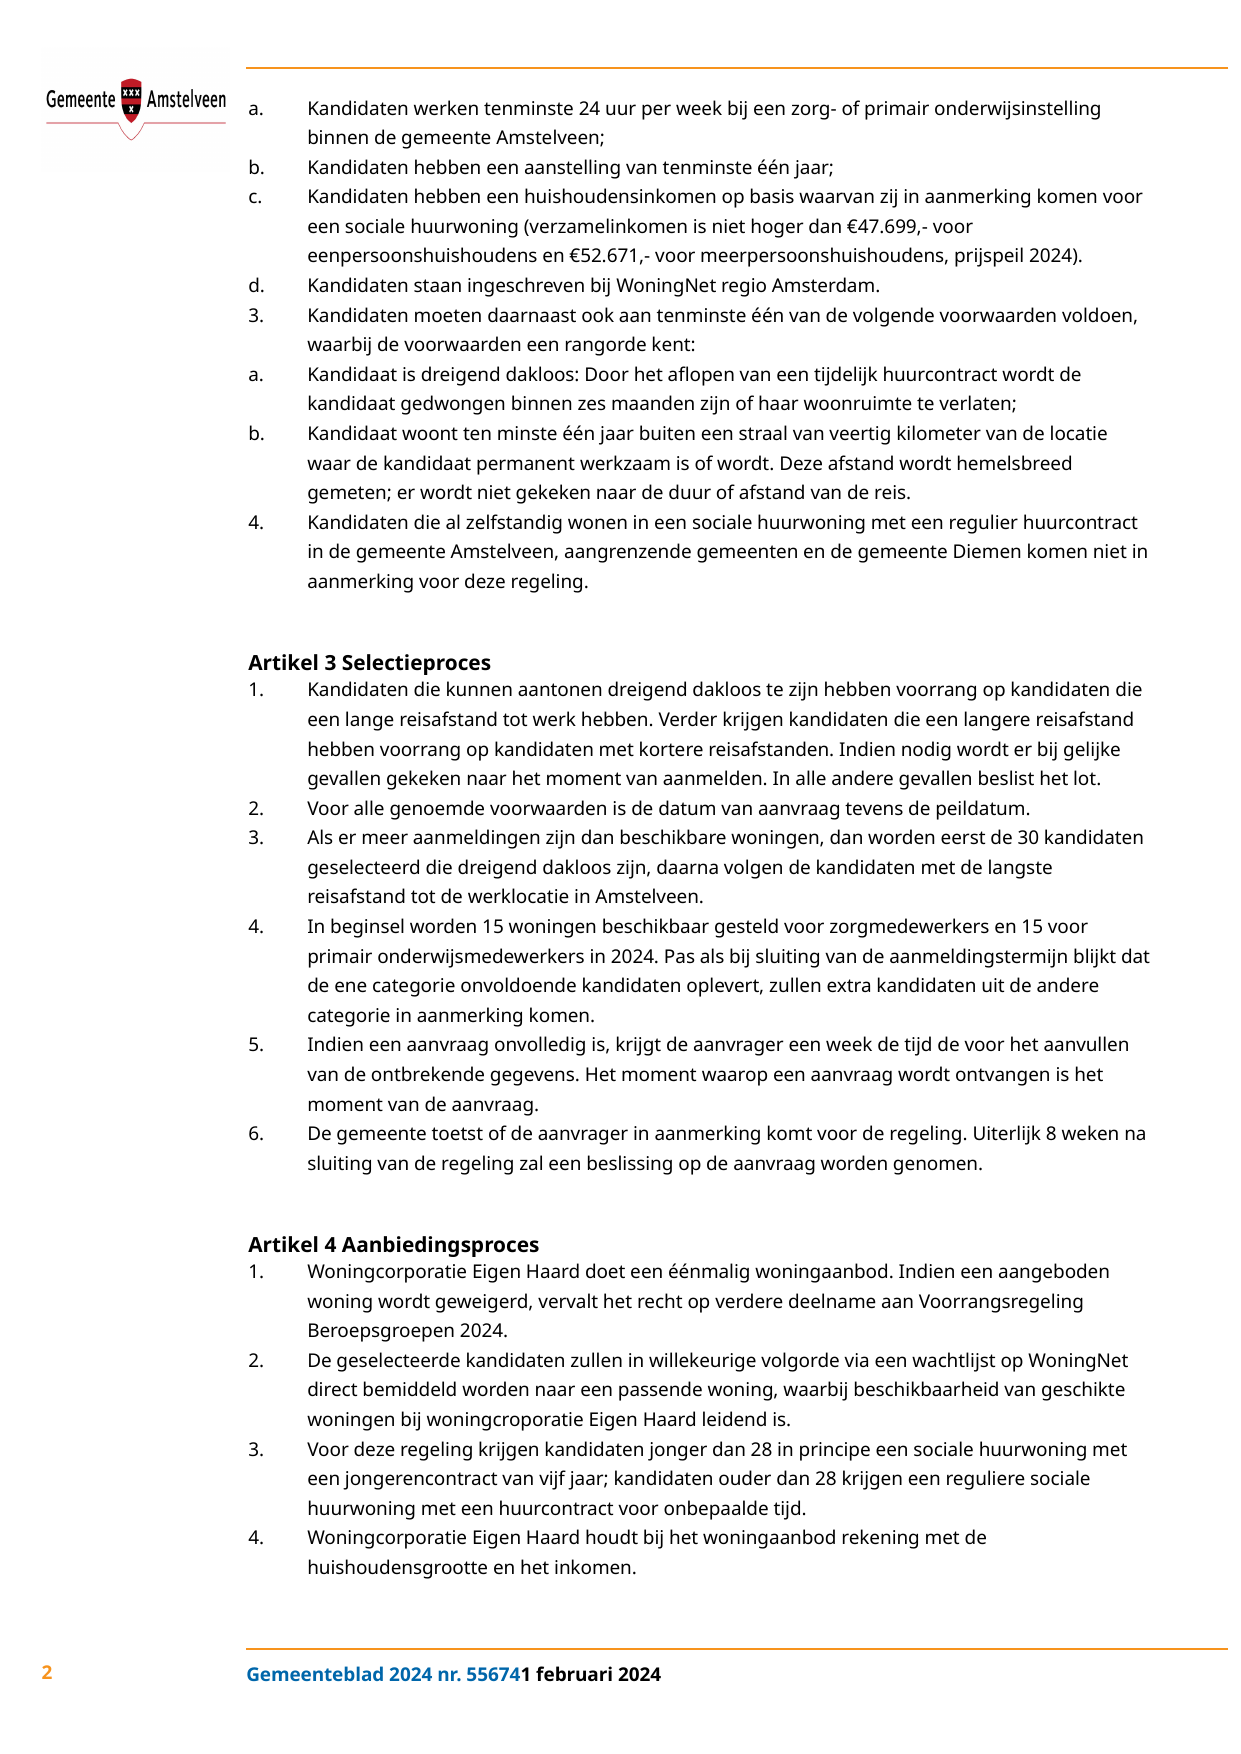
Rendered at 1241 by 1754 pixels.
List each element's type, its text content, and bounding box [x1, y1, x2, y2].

list Woningcorporatie Eigen Haard houdt bij het woningaanbod rekening met de huishoudensgrootte en het inkomen. [248, 1524, 1152, 1580]
list Kandidaten die al zelfstandig wonen in een sociale huurwoning met een regulier huurcontract in de gemeente Amstelveen, aangrenzende gemeenten en de gemeente Diemen komen niet in aanmerking voor deze regeling. [248, 509, 1152, 594]
list Kandidaten staan ingeschreven bij WoningNet regio Amsterdam. [248, 272, 1152, 298]
text Artikel 3 Selectieproces [248, 648, 1152, 677]
list Kandidaten die kunnen aantonen dreigend dakloos te zijn hebben voorrang op kandidaten die een lange reisafstand tot werk hebben. Verder krijgen kandidaten die een langere reisafstand hebben voorrang op kandidaten met kortere reisafstanden. Indien nodig wordt er bij gelijke gevallen gekeken naar het moment van aanmelden. In alle andere gevallen beslist het lot. [248, 677, 1152, 791]
list Kandidaat is dreigend dakloos: Door het aflopen van een tijdelijk huurcontract wordt de kandidaat gedwongen binnen zes maanden zijn of haar woonruimte te verlaten; [248, 361, 1152, 416]
list Kandidaten hebben een aanstelling van tenminste één jaar; [248, 154, 1152, 180]
list De gemeente toetst of de aanvrager in aanmerking komt voor de regeling. Uiterlijk 8 weken na sluiting van de regeling zal een beslissing op de aanvraag worden genomen. [248, 1120, 1152, 1176]
list Voor deze regeling krijgen kandidaten jonger dan 28 in principe een sociale huurwoning met een jongerencontract van vijf jaar; kandidaten ouder dan 28 krijgen een reguliere sociale huurwoning met een huurcontract voor onbepaalde tijd. [248, 1436, 1152, 1521]
list Woningcorporatie Eigen Haard doet een éénmalig woningaanbod. Indien een aangeboden woning wordt geweigerd, vervalt het recht op verdere deelname aan Voorrangsregeling Beroepsgroepen 2024. [248, 1258, 1152, 1343]
list De geselecteerde kandidaten zullen in willekeurige volgorde via een wachtlijst op WoningNet direct bemiddeld worden naar een passende woning, waarbij beschikbaarheid van geschikte woningen bij woningcroporatie Eigen Haard leidend is. [248, 1347, 1152, 1432]
list Kandidaten werken tenminste 24 uur per week bij een zorg- of primair onderwijsinstelling binnen de gemeente Amstelveen; [248, 95, 1152, 150]
list Indien een aanvraag onvolledig is, krijgt de aanvrager een week de tijd de voor het aanvullen van de ontbrekende gegevens. Het moment waarop een aanvraag wordt ontvangen is het moment van de aanvraag. [248, 1032, 1152, 1116]
list Voor alle genoemde voorwaarden is de datum van aanvraag tevens de peildatum. [248, 795, 1152, 821]
text Artikel 4 Aanbiedingsproces [248, 1230, 1152, 1258]
list In beginsel worden 15 woningen beschikbaar gesteld voor zorgmedewerkers en 15 voor primair onderwijsmedewerkers in 2024. Pas als bij sluiting van de aanmeldingstermijn blijkt dat de ene categorie onvoldoende kandidaten oplevert, zullen extra kandidaten uit de andere categorie in aanmerking komen. [248, 913, 1152, 1028]
list Als er meer aanmeldingen zijn dan beschikbare woningen, dan worden eerst de 30 kandidaten geselecteerd die dreigend dakloos zijn, daarna volgen de kandidaten met de langste reisafstand tot de werklocatie in Amstelveen. [248, 824, 1152, 909]
list Kandidaten moeten daarnaast ook aan tenminste één van de volgende voorwaarden voldoen, waarbij de voorwaarden een rangorde kent: [248, 302, 1152, 357]
picture [41, 47, 231, 172]
list Kandidaten hebben een huishoudensinkomen op basis waarvan zij in aanmerking komen voor een sociale huurwoning (verzamelinkomen is niet hoger dan €47.699,- voor eenpersoonshuishoudens en €52.671,- voor meerpersoonshuishoudens, prijspeil 2024). [248, 183, 1152, 268]
list Kandidaat woont ten minste één jaar buiten een straal van veertig kilometer van de locatie waar de kandidaat permanent werkzaam is of wordt. Deze afstand wordt hemelsbreed gemeten; er wordt niet gekeken naar de duur of afstand van de reis. [248, 420, 1152, 505]
